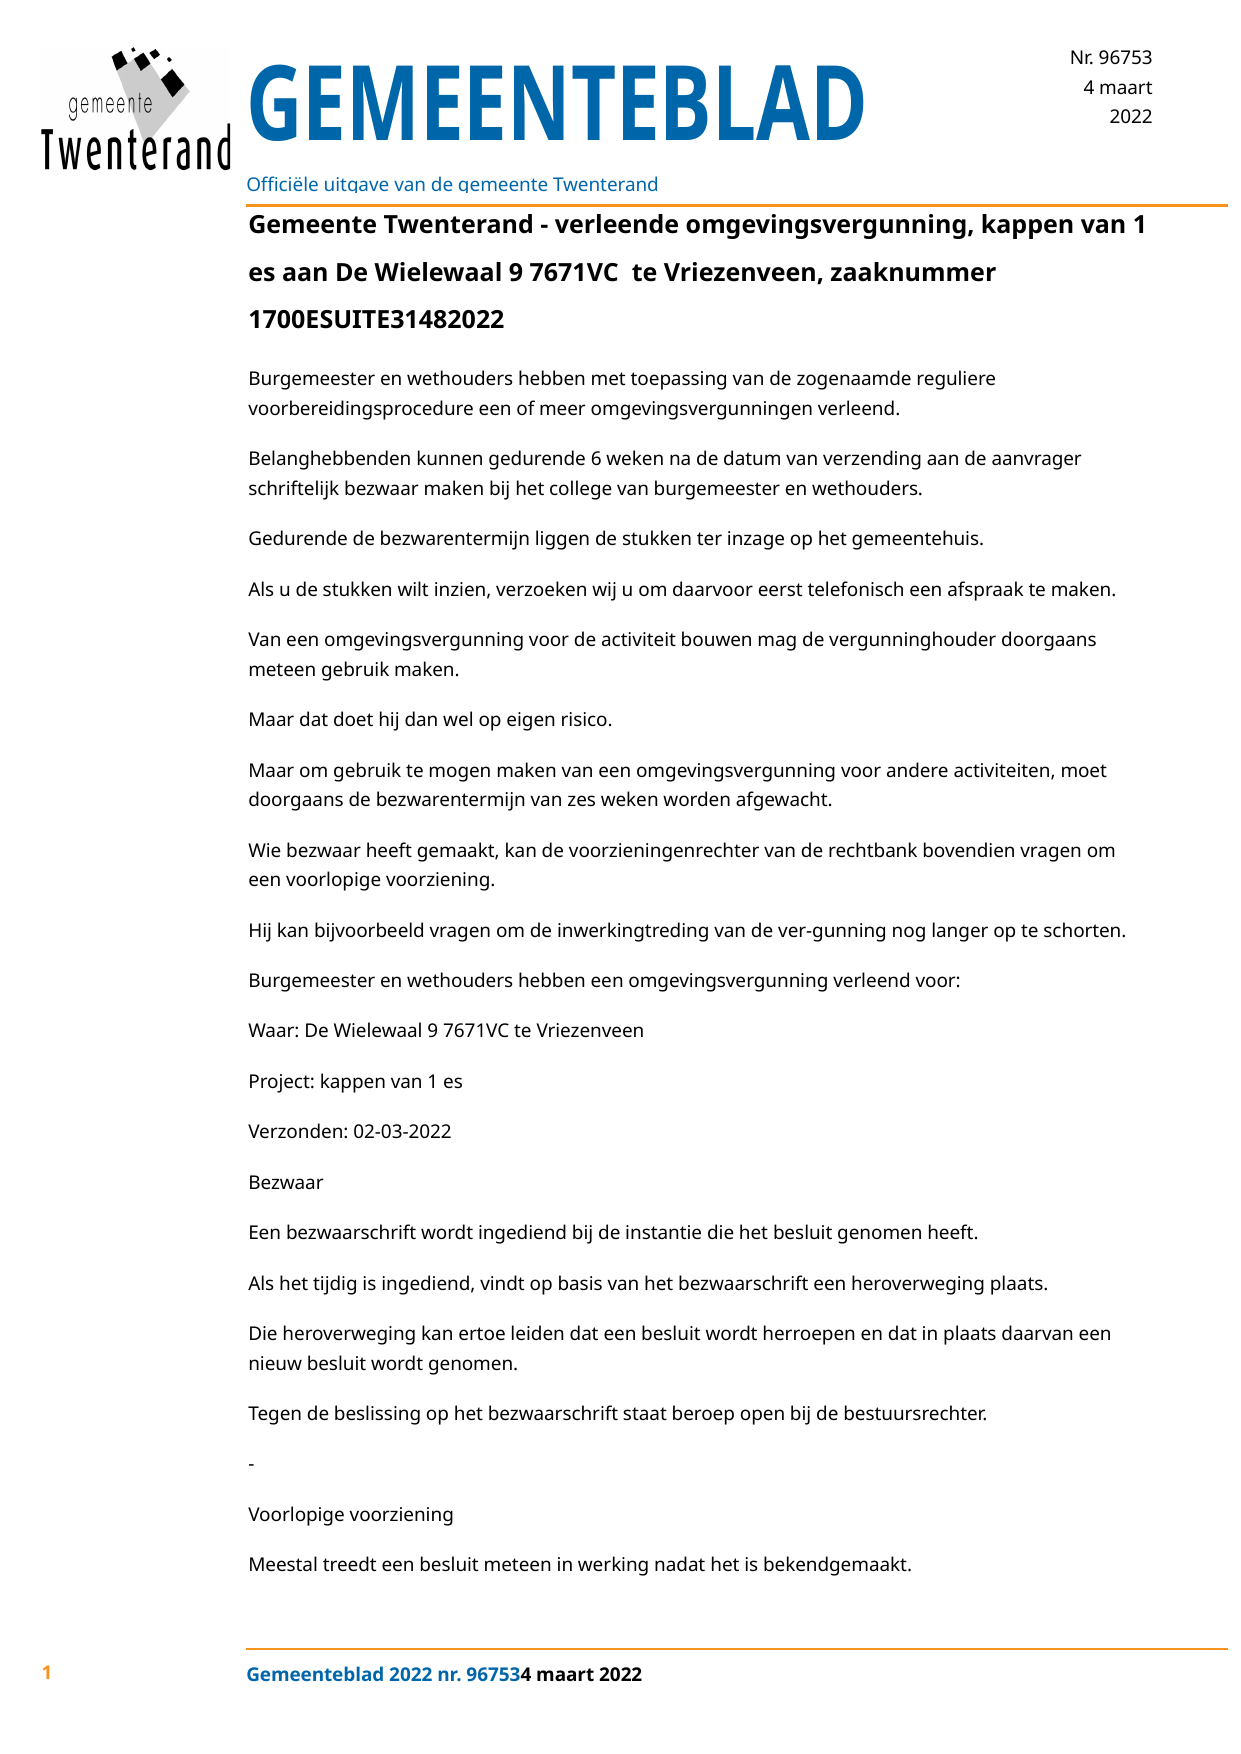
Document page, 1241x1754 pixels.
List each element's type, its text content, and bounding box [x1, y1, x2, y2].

text Een bezwaarschrift wordt ingediend bij de instantie die het besluit genomen heeft. [248, 1219, 1152, 1245]
text Verzonden: 02-03-2022 [248, 1118, 1152, 1144]
text Voorlopige voorziening [248, 1501, 1152, 1527]
text Van een omgevingsvergunning voor de activiteit bouwen mag de vergunninghouder doorgaans meteen gebruik maken. [248, 626, 1152, 682]
picture [41, 47, 231, 172]
text Die heroverweging kan ertoe leiden dat een besluit wordt herroepen en dat in plaats daarvan een nieuw besluit wordt genomen. [248, 1320, 1152, 1375]
text Als u de stukken wilt inzien, verzoeken wij u om daarvoor eerst telefonisch een afspraak te maken. [248, 576, 1152, 602]
text Project: kappen van 1 es [248, 1068, 1152, 1094]
text Meestal treedt een besluit meteen in werking nadat het is bekendgemaakt. [248, 1551, 1152, 1577]
text Gemeente Twenterand - verleende omgevingsvergunning, kappen van 1 es aan De Wielewaal 9 7671VC te Vriezenveen, zaaknummer 1700ESUITE31482022 [248, 207, 1152, 336]
text Maar dat doet hij dan wel op eigen risico. [248, 706, 1152, 732]
text Als het tijdig is ingediend, vindt op basis van het bezwaarschrift een heroverweging plaats. [248, 1270, 1152, 1295]
text Burgemeester en wethouders hebben met toepassing van de zogenaamde reguliere voorbereidingsprocedure een of meer omgevingsvergunningen verleend. [248, 366, 1152, 421]
text Belanghebbenden kunnen gedurende 6 weken na de datum van verzending aan de aanvrager schriftelijk bezwaar maken bij het college van burgemeester en wethouders. [248, 446, 1152, 501]
text Gedurende de bezwarentermijn liggen de stukken ter inzage op het gemeentehuis. [248, 526, 1152, 551]
text Bezwaar [248, 1169, 1152, 1194]
text Hij kan bijvoorbeeld vragen om de inwerkingtreding van de ver-gunning nog langer op te schorten. [248, 917, 1152, 942]
text - [248, 1451, 1152, 1476]
text Maar om gebruik te mogen maken van een omgevingsvergunning voor andere activiteiten, moet doorgaans de bezwarentermijn van zes weken worden afgewacht. [248, 757, 1152, 812]
text Tegen de beslissing op het bezwaarschrift staat beroep open bij de bestuursrechter. [248, 1400, 1152, 1426]
text Waar: De Wielewaal 9 7671VC te Vriezenveen [248, 1018, 1152, 1043]
text Burgemeester en wethouders hebben een omgevingsvergunning verleend voor: [248, 967, 1152, 993]
text Wie bezwaar heeft gemaakt, kan de voorzieningenrechter van de rechtbank bovendien vragen om een voorlopige voorziening. [248, 837, 1152, 892]
